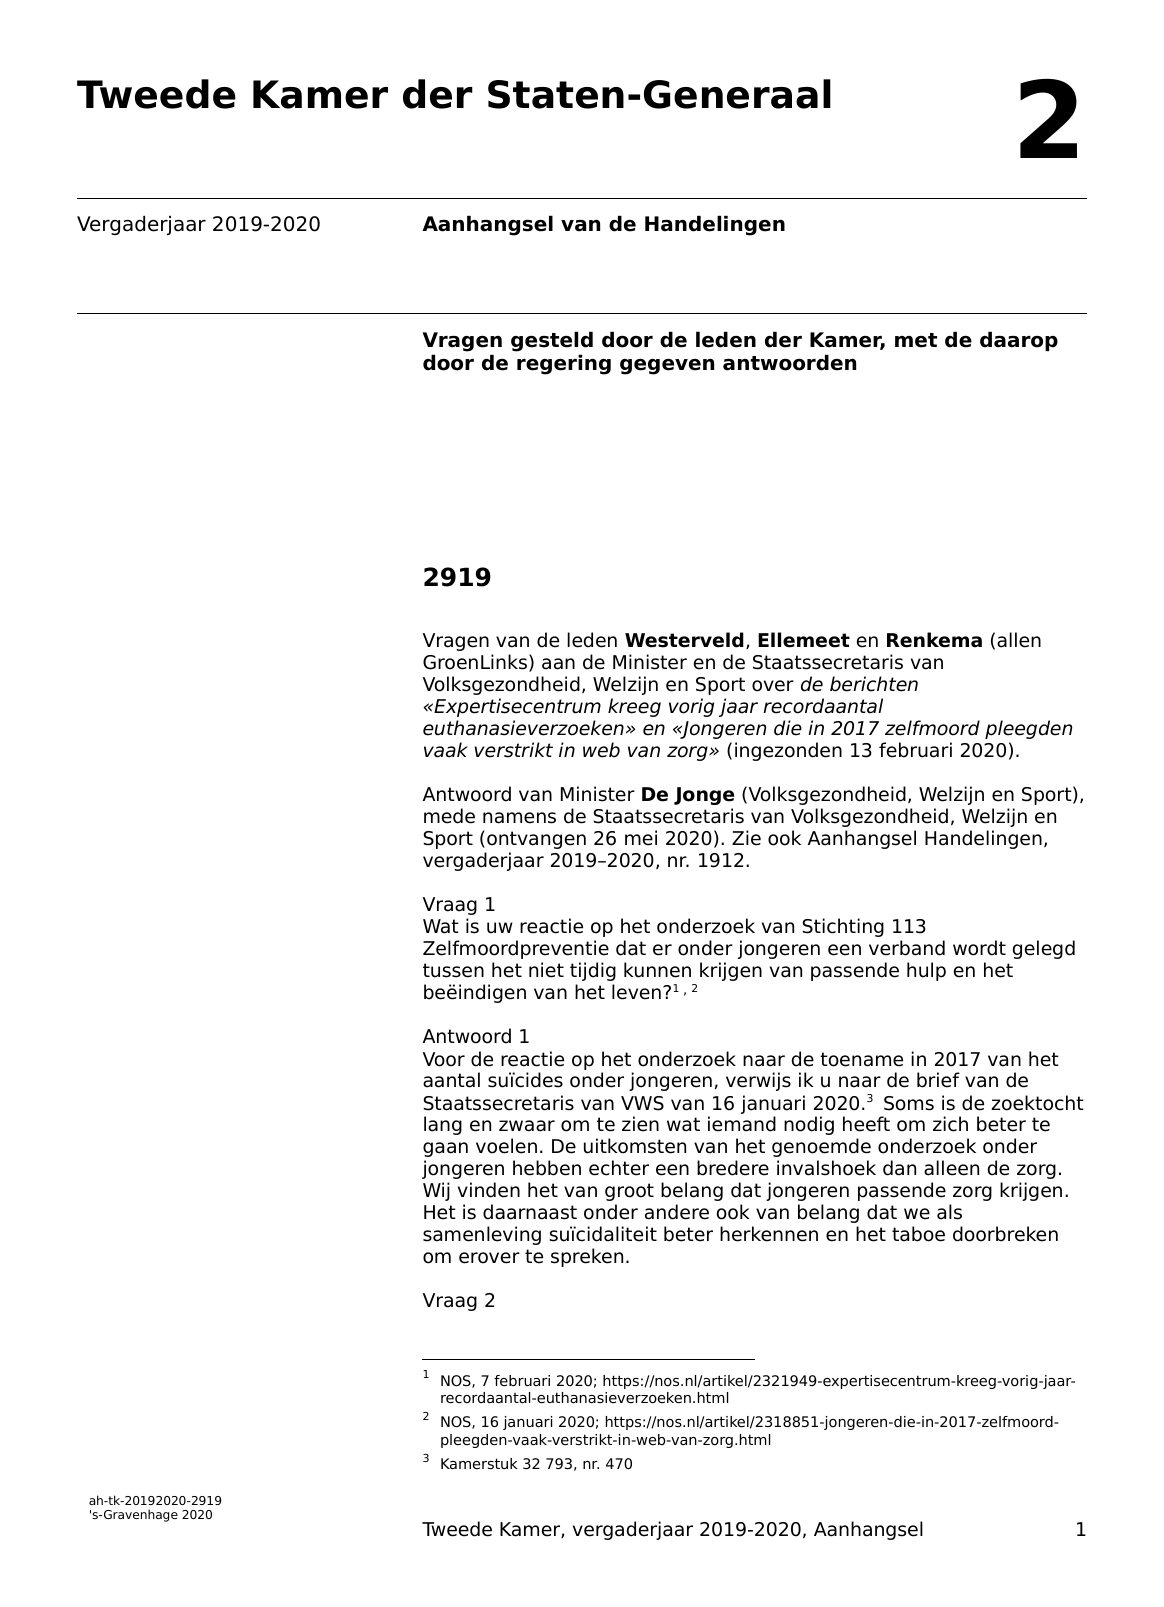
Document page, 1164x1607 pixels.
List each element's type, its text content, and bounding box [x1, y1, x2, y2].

text Voor de reactie op het onderzoek naar de toename in 2017 van het aantal suïcides onder jongeren, verwijs ik u naar de brief van de Staatssecretaris van VWS van 16 januari 2020. Soms is de zoektocht lang en zwaar om te zien wat iemand nodig heeft om zich beter te gaan voelen. De uitkomsten van het genoemde onderzoek onder jongeren hebben echter een bredere invalshoek dan alleen de zorg. Wij vinden het van groot belang dat jongeren passende zorg krijgen. Het is daarnaast onder andere ook van belang dat we als samenleving suïcidaliteit beter herkennen en het taboe doorbreken om erover te spreken. [422, 1048, 1087, 1268]
table_cell Aanhangsel van de Handelingen [422, 199, 1087, 313]
text Antwoord 1 [422, 1026, 1087, 1048]
text 's-Gravenhage 2020 [88, 1508, 323, 1522]
text Vragen van de leden Westerveld, Ellemeet en Renkema (allen GroenLinks) aan de Minister en de Staatssecretaris van Volksgezondheid, Welzijn en Sport over de berichten «Expertisecentrum kreeg vorig jaar recordaantal euthanasieverzoeken» en «Jongeren die in 2017 zelfmoord pleegden vaak verstrikt in web van zorg» (ingezonden 13 februari 2020). [422, 630, 1087, 762]
table_cell Vergaderjaar 2019-2020 [77, 199, 422, 313]
table_cell [77, 314, 422, 375]
text NOS, 7 februari 2020; https://nos.nl/artikel/2321949-expertisecentrum-kreeg-vorig-jaar-recordaantal-euthanasieverzoeken.html [422, 1368, 1087, 1407]
table_cell Vragen gesteld door de leden der Kamer, met de daarop door de regering gegeven antwoorden [422, 314, 1087, 375]
text Antwoord van Minister De Jonge (Volksgezondheid, Welzijn en Sport), mede namens de Staatssecretaris van Volksgezondheid, Welzijn en Sport (ontvangen 26 mei 2020). Zie ook Aanhangsel Handelingen, vergaderjaar 2019–2020, nr. 1912. [422, 784, 1087, 872]
text Vraag 2 [422, 1290, 1087, 1312]
text Kamerstuk 32 793, nr. 470 [422, 1452, 1087, 1474]
text NOS, 16 januari 2020; https://nos.nl/artikel/2318851-jongeren-die-in-2017-zelfmoord-pleegden-vaak-verstrikt-in-web-van-zorg.html [422, 1410, 1087, 1449]
text Wat is uw reactie op het onderzoek van Stichting 113 Zelfmoordpreventie dat er onder jongeren een verband wordt gelegd tussen het niet tijdig kunnen krijgen van passende hulp en het beëindigen van het leven?, [422, 916, 1087, 1004]
text Vraag 1 [422, 894, 1087, 916]
text 2919 [422, 563, 1087, 592]
table_header Tweede Kamer der Staten-Generaal [77, 59, 886, 198]
text ah-tk-20192020-2919 [88, 1494, 323, 1508]
table_header 2 [886, 59, 1087, 198]
